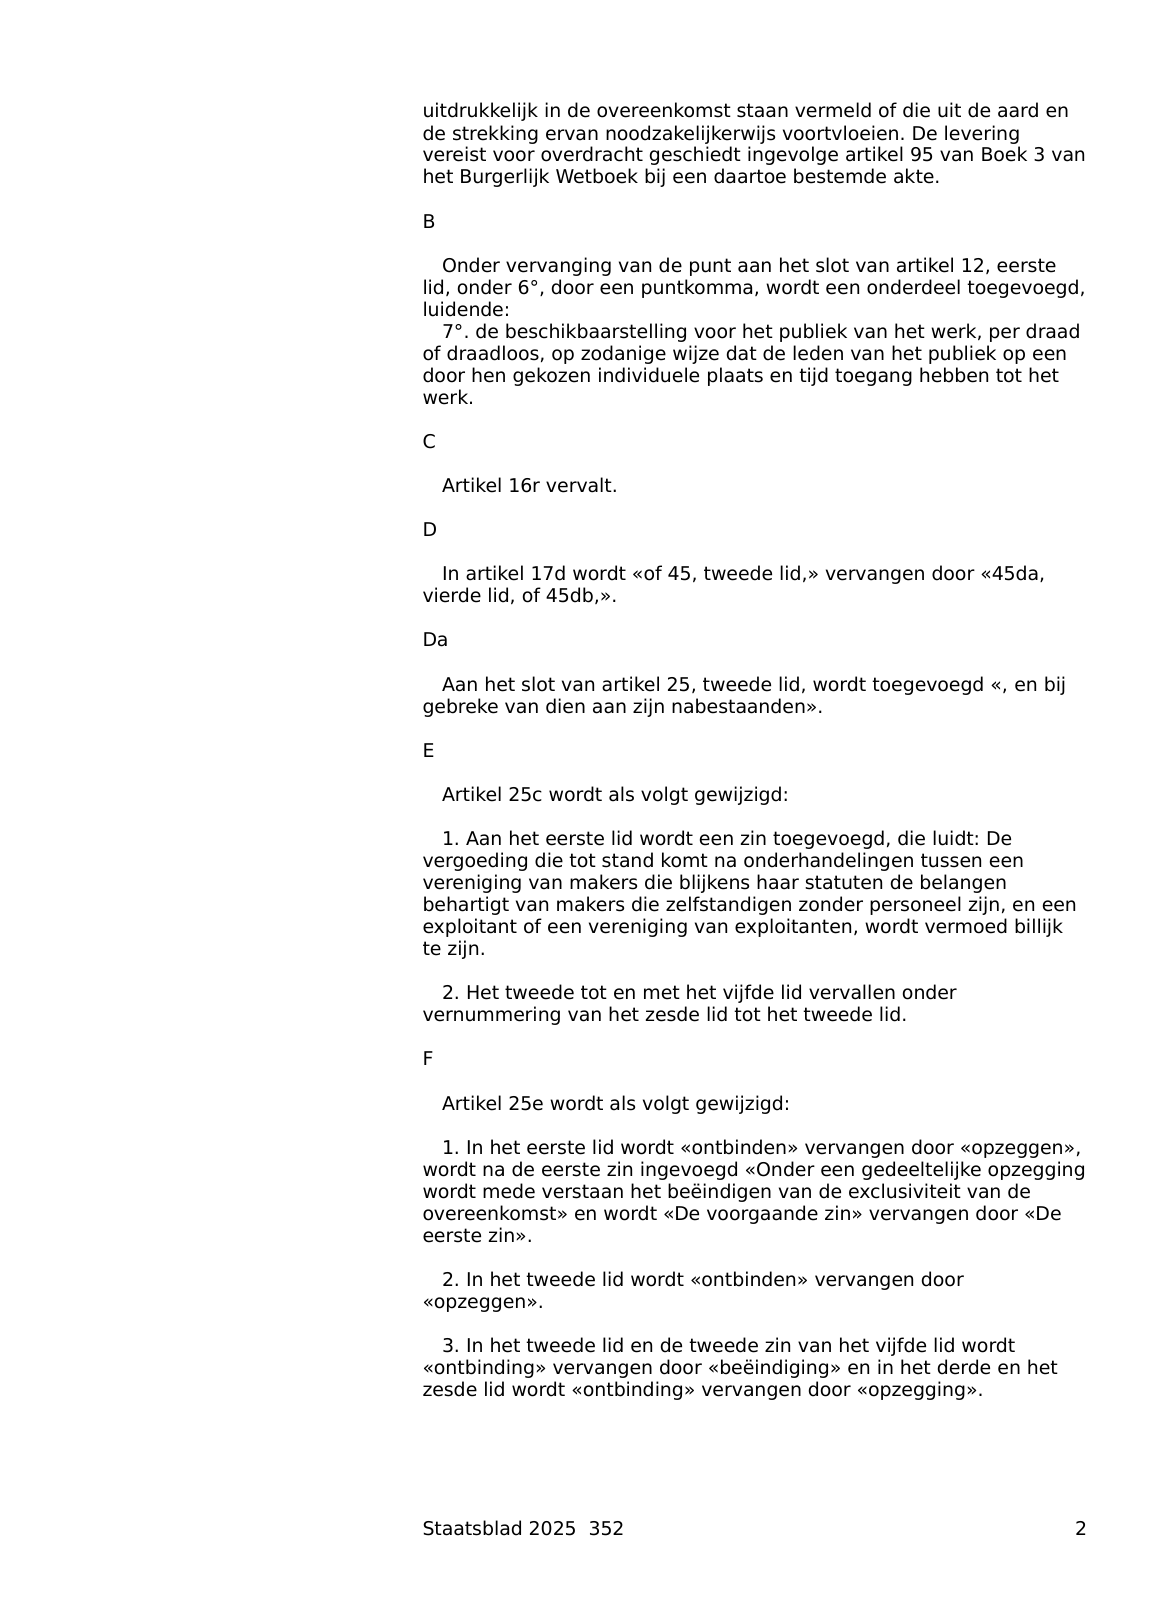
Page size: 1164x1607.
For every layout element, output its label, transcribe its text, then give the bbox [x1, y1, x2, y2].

text In artikel 17d wordt «of 45, tweede lid,» vervangen door «45da, vierde lid, of 45db,». [422, 563, 1087, 607]
text uitdrukkelijk in de overeenkomst staan vermeld of die uit de aard en de strekking ervan noodzakelijkerwijs voortvloeien. De levering vereist voor overdracht geschiedt ingevolge artikel 95 van Boek 3 van het Burgerlijk Wetboek bij een daartoe bestemde akte. [422, 100, 1087, 188]
text 3. In het tweede lid en de tweede zin van het vijfde lid wordt «ontbinding» vervangen door «beëindiging» en in het derde en het zesde lid wordt «ontbinding» vervangen door «opzegging». [422, 1335, 1087, 1401]
text Artikel 16r vervalt. [422, 475, 1087, 497]
text D [422, 519, 1087, 541]
text E [422, 740, 1087, 762]
text 7°. de beschikbaarstelling voor het publiek van het werk, per draad of draadloos, op zodanige wijze dat de leden van het publiek op een door hen gekozen individuele plaats en tijd toegang hebben tot het werk. [422, 321, 1087, 408]
text Aan het slot van artikel 25, tweede lid, wordt toegevoegd «, en bij gebreke van dien aan zijn nabestaanden». [422, 673, 1087, 717]
text 1. In het eerste lid wordt «ontbinden» vervangen door «opzeggen», wordt na de eerste zin ingevoegd «Onder een gedeeltelijke opzegging wordt mede verstaan het beëindigen van de exclusiviteit van de overeenkomst» en wordt «De voorgaande zin» vervangen door «De eerste zin». [422, 1137, 1087, 1246]
text Artikel 25e wordt als volgt gewijzigd: [422, 1092, 1087, 1114]
text 2. Het tweede tot en met het vijfde lid vervallen onder vernummering van het zesde lid tot het tweede lid. [422, 982, 1087, 1026]
text Onder vervanging van de punt aan het slot van artikel 12, eerste lid, onder 6°, door een puntkomma, wordt een onderdeel toegevoegd, luidende: [422, 255, 1087, 321]
text Da [422, 629, 1087, 651]
text B [422, 211, 1087, 232]
text Artikel 25c wordt als volgt gewijzigd: [422, 784, 1087, 806]
text 1. Aan het eerste lid wordt een zin toegevoegd, die luidt: De vergoeding die tot stand komt na onderhandelingen tussen een vereniging van makers die blijkens haar statuten de belangen behartigt van makers die zelfstandigen zonder personeel zijn, en een exploitant of een vereniging van exploitanten, wordt vermoed billijk te zijn. [422, 828, 1087, 960]
text 2. In het tweede lid wordt «ontbinden» vervangen door «opzeggen». [422, 1269, 1087, 1313]
text C [422, 431, 1087, 453]
text F [422, 1048, 1087, 1070]
